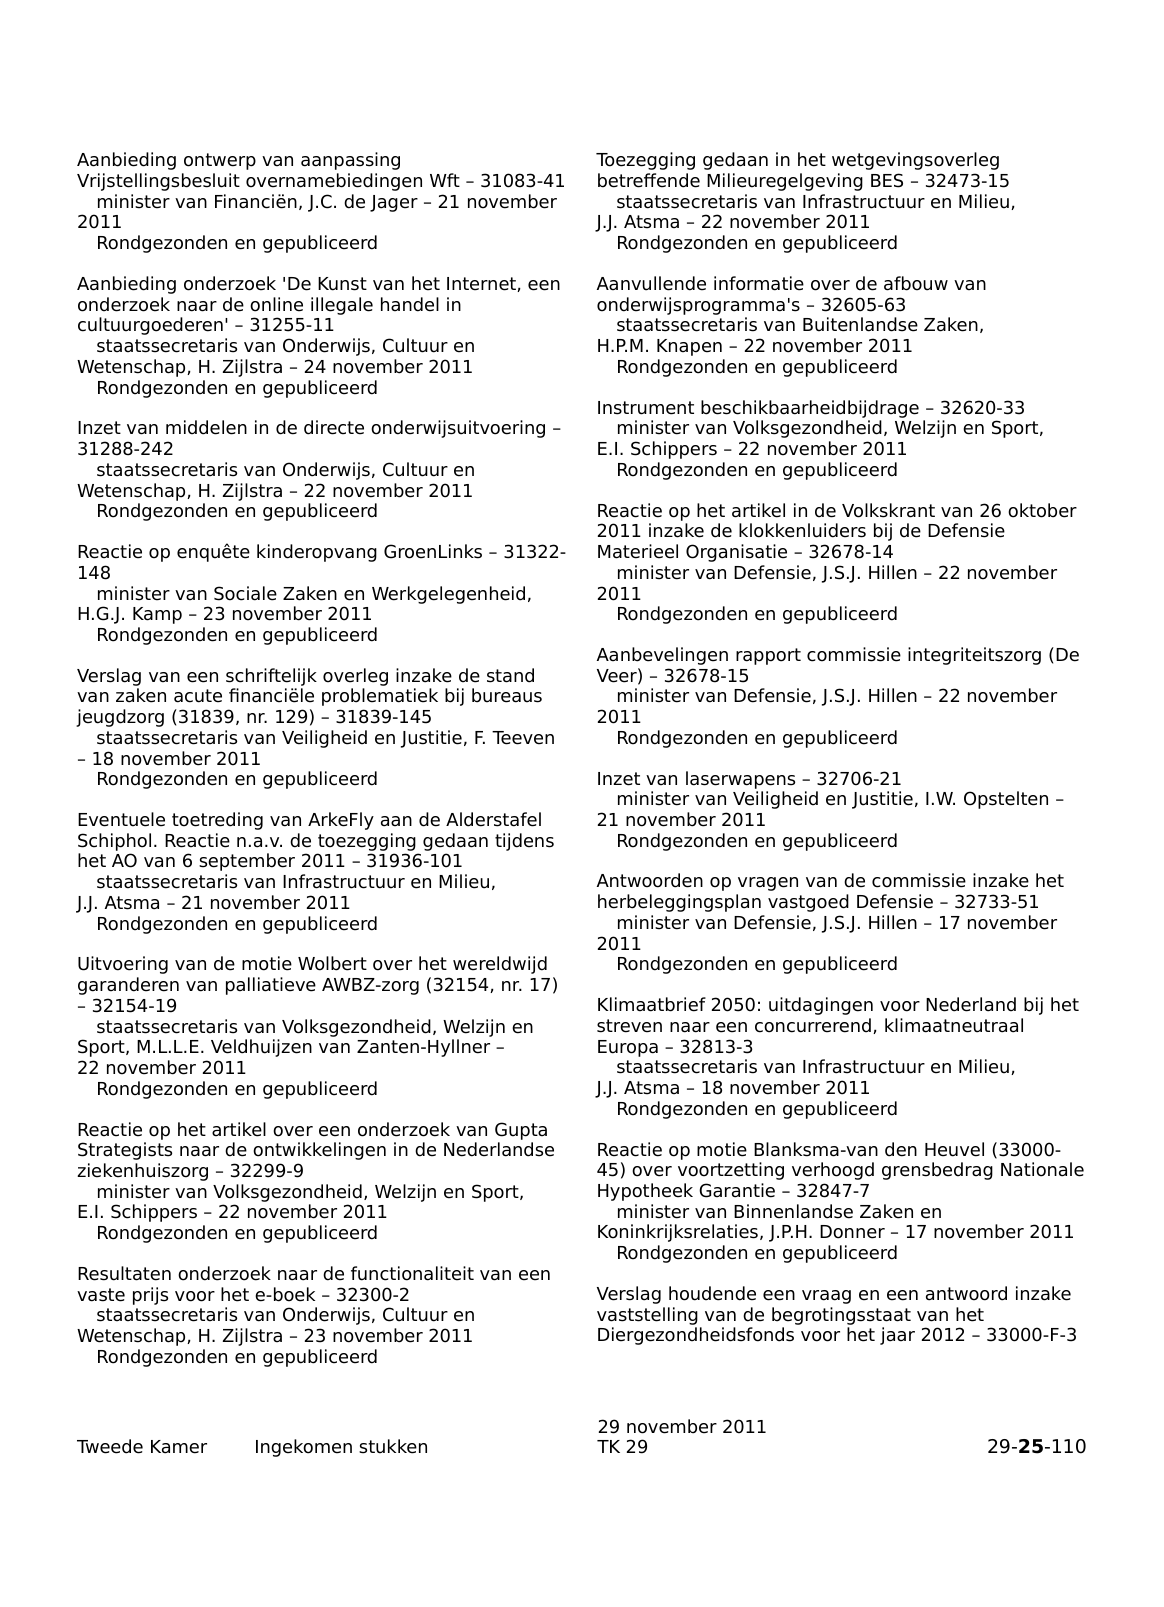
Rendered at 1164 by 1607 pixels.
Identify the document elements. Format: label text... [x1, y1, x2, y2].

text Rondgezonden en gepubliceerd [77, 233, 567, 254]
text Rondgezonden en gepubliceerd [77, 625, 567, 646]
text staatssecretaris van Onderwijs, Cultuur en Wetenschap, H. Zijlstra – 23 november 2011 [77, 1305, 567, 1347]
text Aanvullende informatie over de afbouw van onderwijsprogramma's – 32605-63 [596, 274, 1087, 315]
text Rondgezonden en gepubliceerd [596, 831, 1087, 851]
text staatssecretaris van Veiligheid en Justitie, F. Teeven – 18 november 2011 [77, 728, 567, 769]
text Rondgezonden en gepubliceerd [77, 1347, 567, 1367]
text Aanbieding onderzoek 'De Kunst van het Internet, een onderzoek naar de online illegale handel in cultuurgoederen' – 31255-11 [77, 274, 567, 336]
text Resultaten onderzoek naar de functionaliteit van een vaste prijs voor het e-boek – 32300-2 [77, 1264, 567, 1305]
text Verslag houdende een vraag en een antwoord inzake vaststelling van de begrotingsstaat van het Diergezondheidsfonds voor het jaar 2012 – 33000-F-3 [596, 1284, 1087, 1346]
text Reactie op het artikel in de Volkskrant van 26 oktober 2011 inzake de klokkenluiders bij de Defensie Materieel Organisatie – 32678-14 [596, 500, 1087, 563]
text Reactie op motie Blanksma-van den Heuvel (33000-45) over voortzetting verhoogd grensbedrag Nationale Hypotheek Garantie – 32847-7 [596, 1139, 1087, 1202]
text staatssecretaris van Volksgezondheid, Welzijn en Sport, M.L.L.E. Veldhuijzen van Zanten-Hyllner – 22 november 2011 [77, 1016, 567, 1079]
text Eventuele toetreding van ArkeFly aan de Alderstafel Schiphol. Reactie n.a.v. de toezegging gedaan tijdens het AO van 6 september 2011 – 31936-101 [77, 810, 567, 872]
text staatssecretaris van Buitenlandse Zaken, H.P.M. Knapen – 22 november 2011 [596, 315, 1087, 357]
text Rondgezonden en gepubliceerd [596, 604, 1087, 625]
text Aanbieding ontwerp van aanpassing Vrijstellingsbesluit overnamebiedingen Wft – 31083-41 [77, 150, 567, 192]
text Rondgezonden en gepubliceerd [596, 954, 1087, 975]
text staatssecretaris van Infrastructuur en Milieu, J.J. Atsma – 21 november 2011 [77, 872, 567, 913]
text minister van Defensie, J.S.J. Hillen – 22 november 2011 [596, 563, 1087, 604]
text minister van Sociale Zaken en Werkgelegenheid, H.G.J. Kamp – 23 november 2011 [77, 583, 567, 625]
text Rondgezonden en gepubliceerd [77, 769, 567, 790]
text staatssecretaris van Infrastructuur en Milieu, J.J. Atsma – 18 november 2011 [596, 1057, 1087, 1099]
text Klimaatbrief 2050: uitdagingen voor Nederland bij het streven naar een concurrerend, klimaatneutraal Europa – 32813-3 [596, 995, 1087, 1057]
text Rondgezonden en gepubliceerd [77, 1223, 567, 1244]
text Uitvoering van de motie Wolbert over het wereldwijd garanderen van palliatieve AWBZ-zorg (32154, nr. 17) – 32154-19 [77, 954, 567, 1016]
text minister van Financiën, J.C. de Jager – 21 november 2011 [77, 192, 567, 233]
text Rondgezonden en gepubliceerd [596, 728, 1087, 748]
text minister van Volksgezondheid, Welzijn en Sport, E.I. Schippers – 22 november 2011 [77, 1182, 567, 1223]
text Rondgezonden en gepubliceerd [77, 501, 567, 522]
text Rondgezonden en gepubliceerd [77, 377, 567, 398]
text Rondgezonden en gepubliceerd [596, 460, 1087, 480]
text minister van Veiligheid en Justitie, I.W. Opstelten – 21 november 2011 [596, 789, 1087, 831]
text Rondgezonden en gepubliceerd [596, 357, 1087, 377]
text Rondgezonden en gepubliceerd [77, 913, 567, 934]
text staatssecretaris van Onderwijs, Cultuur en Wetenschap, H. Zijlstra – 22 november 2011 [77, 460, 567, 501]
text Instrument beschikbaarheidbijdrage – 32620-33 [596, 397, 1087, 418]
text minister van Volksgezondheid, Welzijn en Sport, E.I. Schippers – 22 november 2011 [596, 418, 1087, 460]
text Rondgezonden en gepubliceerd [596, 233, 1087, 254]
text Aanbevelingen rapport commissie integriteitszorg (De Veer) – 32678-15 [596, 645, 1087, 686]
text Reactie op enquête kinderopvang GroenLinks – 31322-148 [77, 542, 567, 583]
text minister van Defensie, J.S.J. Hillen – 22 november 2011 [596, 686, 1087, 728]
text staatssecretaris van Infrastructuur en Milieu, J.J. Atsma – 22 november 2011 [596, 192, 1087, 233]
text Rondgezonden en gepubliceerd [596, 1243, 1087, 1264]
text staatssecretaris van Onderwijs, Cultuur en Wetenschap, H. Zijlstra – 24 november 2011 [77, 336, 567, 377]
text Reactie op het artikel over een onderzoek van Gupta Strategists naar de ontwikkelingen in de Nederlandse ziekenhuiszorg – 32299-9 [77, 1119, 567, 1182]
text Rondgezonden en gepubliceerd [77, 1079, 567, 1099]
text minister van Binnenlandse Zaken en Koninkrijksrelaties, J.P.H. Donner – 17 november 2011 [596, 1202, 1087, 1243]
text Toezegging gedaan in het wetgevingsoverleg betreffende Milieuregelgeving BES – 32473-15 [596, 150, 1087, 192]
text Rondgezonden en gepubliceerd [596, 1099, 1087, 1119]
text minister van Defensie, J.S.J. Hillen – 17 november 2011 [596, 913, 1087, 954]
text Inzet van middelen in de directe onderwijsuitvoering – 31288-242 [77, 418, 567, 460]
text Antwoorden op vragen van de commissie inzake het herbeleggingsplan vastgoed Defensie – 32733-51 [596, 871, 1087, 913]
text Verslag van een schriftelijk overleg inzake de stand van zaken acute financiële problematiek bij bureaus jeugdzorg (31839, nr. 129) – 31839-145 [77, 666, 567, 728]
text Inzet van laserwapens – 32706-21 [596, 768, 1087, 789]
